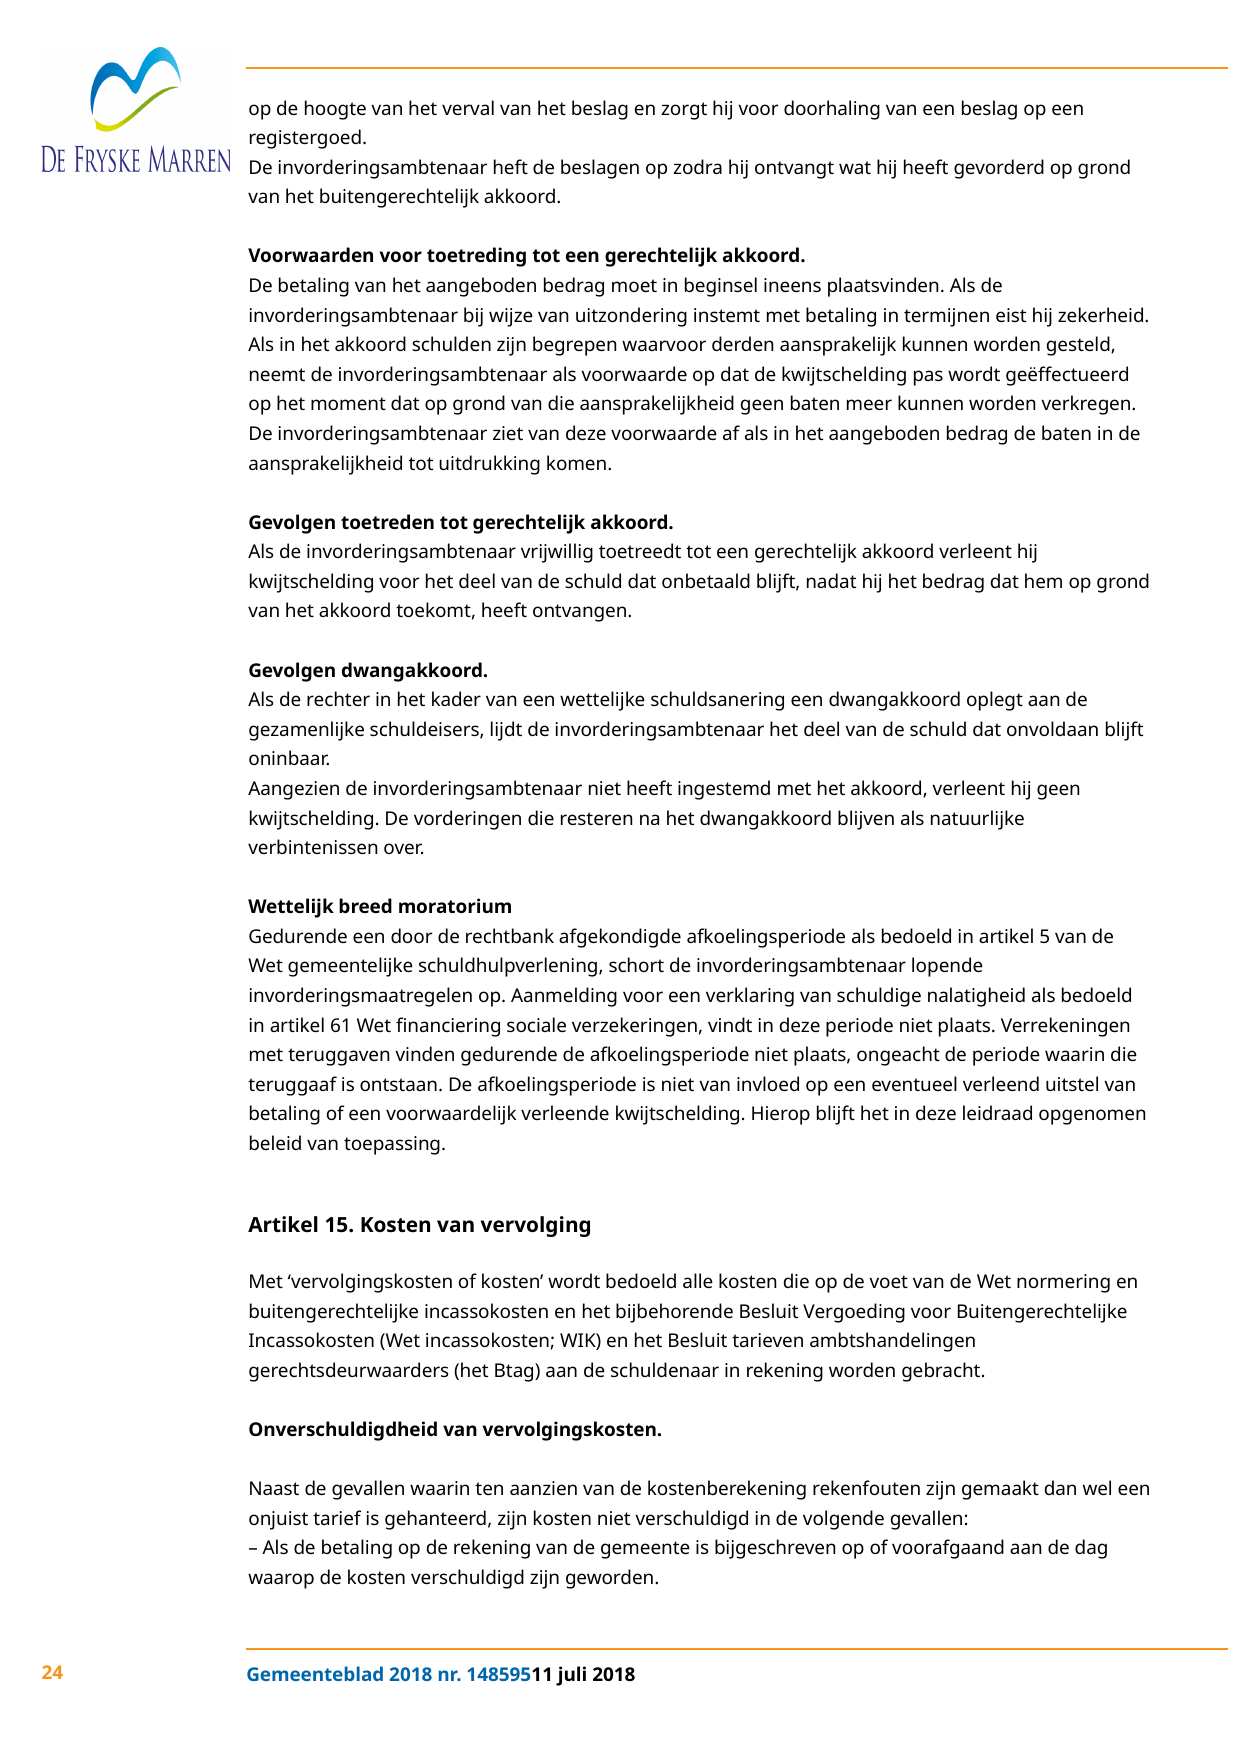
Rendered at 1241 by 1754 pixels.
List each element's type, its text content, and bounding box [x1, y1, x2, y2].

text Met ‘vervolgingskosten of kosten’ wordt bedoeld alle kosten die op de voet van de Wet normering en buitengerechtelijke incassokosten en het bijbehorende Besluit Vergoeding voor Buitengerechtelijke Incassokosten (Wet incassokosten; WIK) en het Besluit tarieven ambtshandelingen gerechtsdeurwaarders (het Btag) aan de schuldenaar in rekening worden gebracht. [248, 1268, 1152, 1383]
text Als de invorderingsambtenaar vrijwillig toetreedt tot een gerechtelijk akkoord verleent hij kwijtschelding voor het deel van de schuld dat onbetaald blijft, nadat hij het bedrag dat hem op grond van het akkoord toekomt, heeft ontvangen. [248, 538, 1152, 623]
text Gedurende een door de rechtbank afgekondigde afkoelingsperiode als bedoeld in artikel 5 van de Wet gemeentelijke schuldhulpverlening, schort de invorderingsambtenaar lopende invorderingsmaatregelen op. Aanmelding voor een verklaring van schuldige nalatigheid als bedoeld in artikel 61 Wet financiering sociale verzekeringen, vindt in deze periode niet plaats. Verrekeningen met teruggaven vinden gedurende de afkoelingsperiode niet plaats, ongeacht de periode waarin die teruggaaf is ontstaan. De afkoelingsperiode is niet van invloed op een eventueel verleend uitstel van betaling of een voorwaardelijk verleende kwijtschelding. Hierop blijft het in deze leidraad opgenomen beleid van toepassing. [248, 923, 1152, 1156]
text – Als de betaling op de rekening van de gemeente is bijgeschreven op of voorafgaand aan de dag waarop de kosten verschuldigd zijn geworden. [248, 1534, 1152, 1590]
text Voorwaarden voor toetreding tot een gerechtelijk akkoord. [248, 243, 1152, 268]
text Gevolgen toetreden tot gerechtelijk akkoord. [248, 509, 1152, 535]
text De invorderingsambtenaar heft de beslagen op zodra hij ontvangt wat hij heeft gevorderd op grond van het buitengerechtelijk akkoord. [248, 154, 1152, 209]
text Aangezien de invorderingsambtenaar niet heeft ingestemd met het akkoord, verleent hij geen kwijtschelding. De vorderingen die resteren na het dwangakkoord blijven als natuurlijke verbintenissen over. [248, 775, 1152, 860]
text Artikel 15. Kosten van vervolging [248, 1210, 1152, 1239]
text Als de rechter in het kader van een wettelijke schuldsanering een dwangakkoord oplegt aan de gezamenlijke schuldeisers, lijdt de invorderingsambtenaar het deel van de schuld dat onvoldaan blijft oninbaar. [248, 686, 1152, 771]
picture [41, 47, 231, 172]
text Wettelijk breed moratorium [248, 893, 1152, 919]
text De betaling van het aangeboden bedrag moet in beginsel ineens plaatsvinden. Als de invorderingsambtenaar bij wijze van uitzondering instemt met betaling in termijnen eist hij zekerheid. [248, 272, 1152, 328]
text op de hoogte van het verval van het beslag en zorgt hij voor doorhaling van een beslag op een registergoed. [248, 95, 1152, 150]
text Als in het akkoord schulden zijn begrepen waarvoor derden aansprakelijk kunnen worden gesteld, neemt de invorderingsambtenaar als voorwaarde op dat de kwijtschelding pas wordt geëffectueerd op het moment dat op grond van die aansprakelijkheid geen baten meer kunnen worden verkregen. De invorderingsambtenaar ziet van deze voorwaarde af als in het aangeboden bedrag de baten in de aansprakelijkheid tot uitdrukking komen. [248, 331, 1152, 476]
text Naast de gevallen waarin ten aanzien van de kostenberekening rekenfouten zijn gemaakt dan wel een onjuist tarief is gehanteerd, zijn kosten niet verschuldigd in de volgende gevallen: [248, 1475, 1152, 1531]
text Onverschuldigdheid van vervolgingskosten. [248, 1416, 1152, 1442]
text Gevolgen dwangakkoord. [248, 657, 1152, 683]
